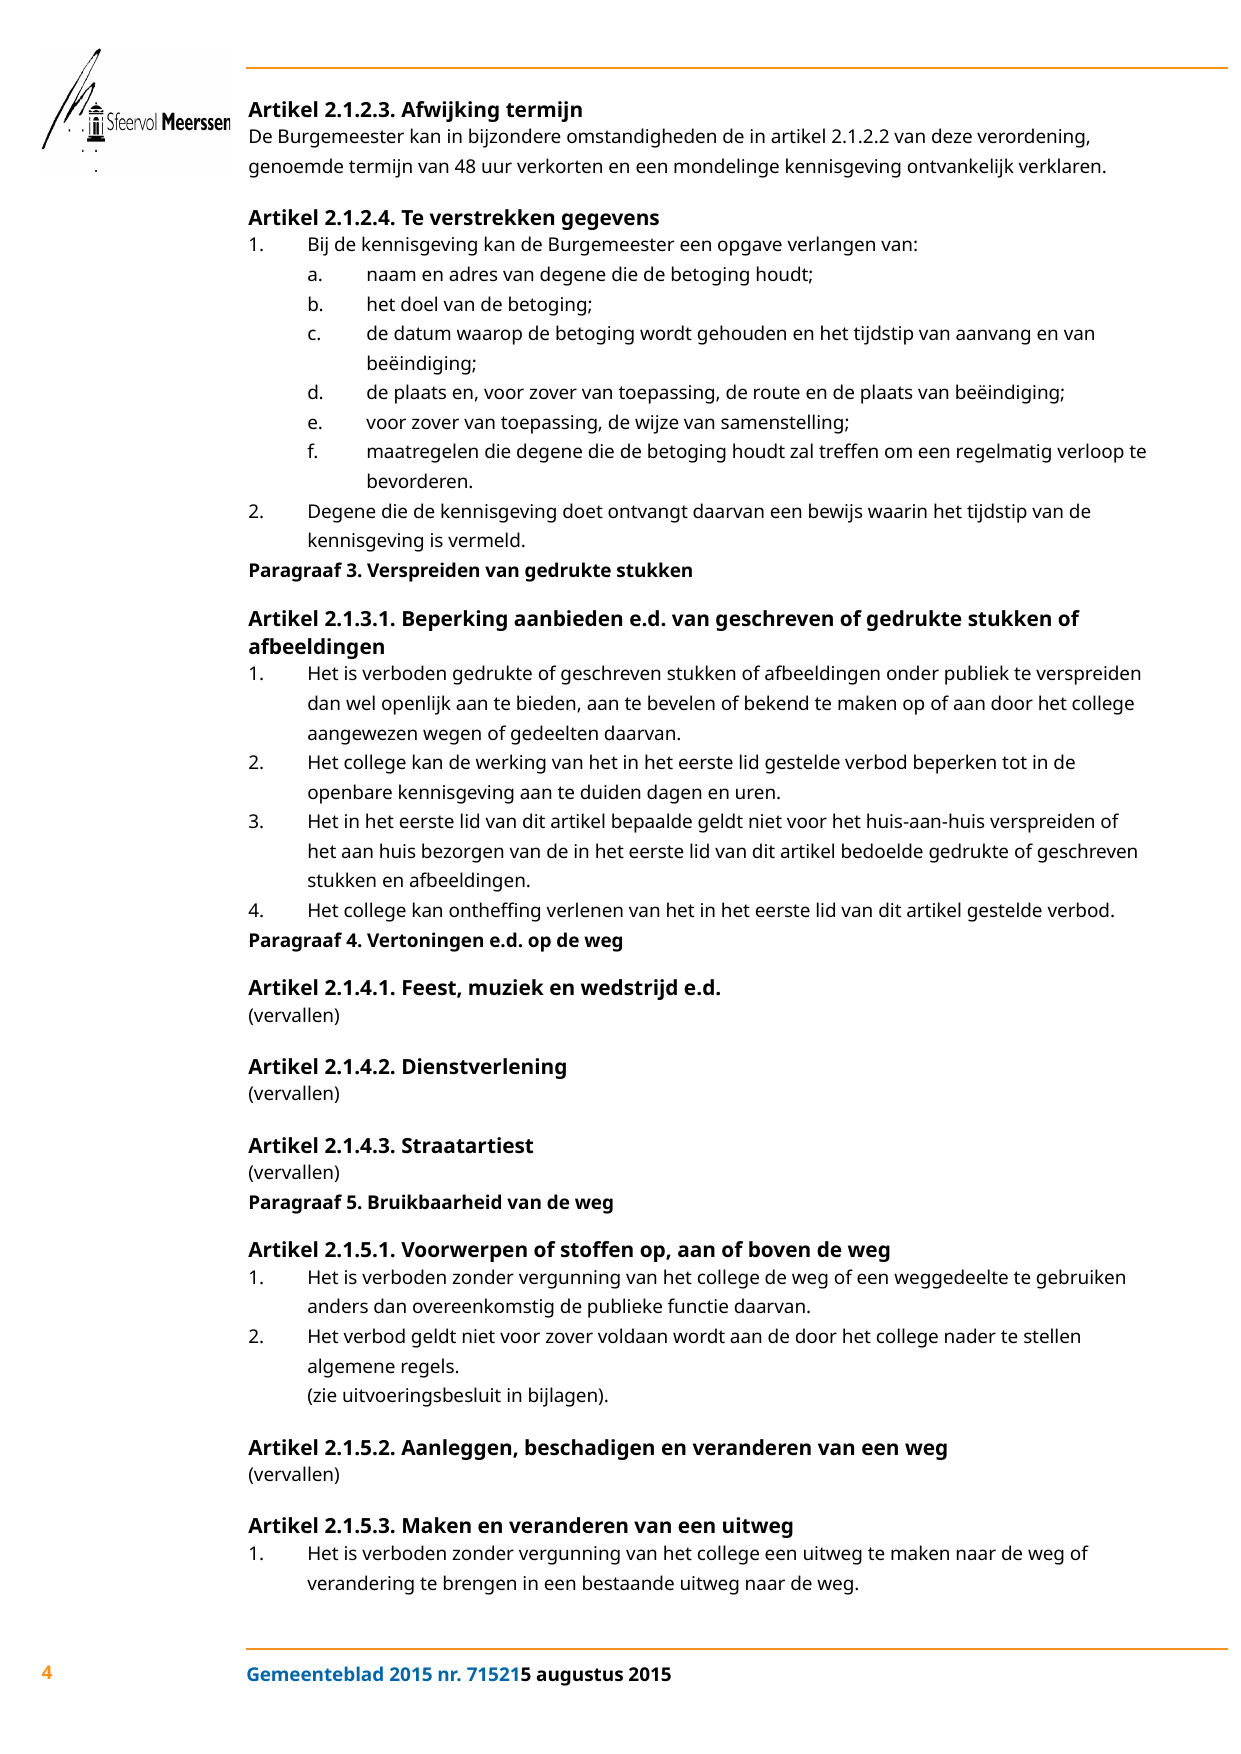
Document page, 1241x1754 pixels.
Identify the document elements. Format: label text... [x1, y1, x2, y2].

list maatregelen die degene die de betoging houdt zal treffen om een regelmatig verloop te bevorderen. [307, 439, 1152, 494]
list (zie uitvoeringsbesluit in bijlagen). [248, 1382, 1152, 1408]
list Het in het eerste lid van dit artikel bepaalde geldt niet voor het huis-aan-huis verspreiden of het aan huis bezorgen van de in het eerste lid van dit artikel bedoelde gedrukte of geschreven stukken en afbeeldingen. [248, 808, 1152, 893]
text (vervallen) [248, 1159, 1152, 1185]
text Artikel 2.1.5.2. Aanleggen, beschadigen en veranderen van een weg [248, 1433, 1152, 1461]
list Het is verboden zonder vergunning van het college de weg of een weggedeelte te gebruiken anders dan overeenkomstig de publieke functie daarvan. [248, 1264, 1152, 1319]
text (vervallen) [248, 1461, 1152, 1487]
list Het is verboden zonder vergunning van het college een uitweg te maken naar de weg of verandering te brengen in een bestaande uitweg naar de weg. [248, 1540, 1152, 1595]
list Het college kan ontheffing verlenen van het in het eerste lid van dit artikel gestelde verbod. [248, 897, 1152, 923]
list naam en adres van degene die de betoging houdt; [307, 261, 1152, 287]
text Artikel 2.1.4.3. Straatartiest [248, 1131, 1152, 1159]
text Artikel 2.1.2.3. Afwijking termijn [248, 95, 1152, 123]
text Artikel 2.1.4.2. Dienstverlening [248, 1052, 1152, 1081]
text Artikel 2.1.4.1. Feest, muziek en wedstrijd e.d. [248, 973, 1152, 1002]
list Het college kan de werking van het in het eerste lid gestelde verbod beperken tot in de openbare kennisgeving aan te duiden dagen en uren. [248, 749, 1152, 804]
picture [41, 47, 231, 172]
text Artikel 2.1.3.1. Beperking aanbieden e.d. van geschreven of gedrukte stukken of afbeeldingen [248, 604, 1152, 661]
list de plaats en, voor zover van toepassing, de route en de plaats van beëindiging; [307, 379, 1152, 405]
list voor zover van toepassing, de wijze van samenstelling; [307, 409, 1152, 435]
text Paragraaf 5. Bruikbaarheid van de weg [248, 1189, 1152, 1215]
text Artikel 2.1.5.3. Maken en veranderen van een uitweg [248, 1512, 1152, 1540]
text (vervallen) [248, 1081, 1152, 1106]
text Paragraaf 4. Vertoningen e.d. op de weg [248, 927, 1152, 952]
text Paragraaf 3. Verspreiden van gedrukte stukken [248, 557, 1152, 583]
text (vervallen) [248, 1002, 1152, 1027]
text Artikel 2.1.5.1. Voorwerpen of stoffen op, aan of boven de weg [248, 1236, 1152, 1264]
list Bij de kennisgeving kan de Burgemeester een opgave verlangen van: [248, 232, 1152, 257]
list Het is verboden gedrukte of geschreven stukken of afbeeldingen onder publiek te verspreiden dan wel openlijk aan te bieden, aan te bevelen of bekend te maken op of aan door het college aangewezen wegen of gedeelten daarvan. [248, 661, 1152, 745]
text De Burgemeester kan in bijzondere omstandigheden de in artikel 2.1.2.2 van deze verordening, genoemde termijn van 48 uur verkorten en een mondelinge kennisgeving ontvankelijk verklaren. [248, 123, 1152, 178]
list het doel van de betoging; [307, 291, 1152, 317]
list Het verbod geldt niet voor zover voldaan wordt aan de door het college nader te stellen algemene regels. [248, 1323, 1152, 1378]
list de datum waarop de betoging wordt gehouden en het tijdstip van aanvang en van beëindiging; [307, 320, 1152, 376]
text Artikel 2.1.2.4. Te verstrekken gegevens [248, 203, 1152, 232]
list Degene die de kennisgeving doet ontvangt daarvan een bewijs waarin het tijdstip van de kennisgeving is vermeld. [248, 498, 1152, 553]
